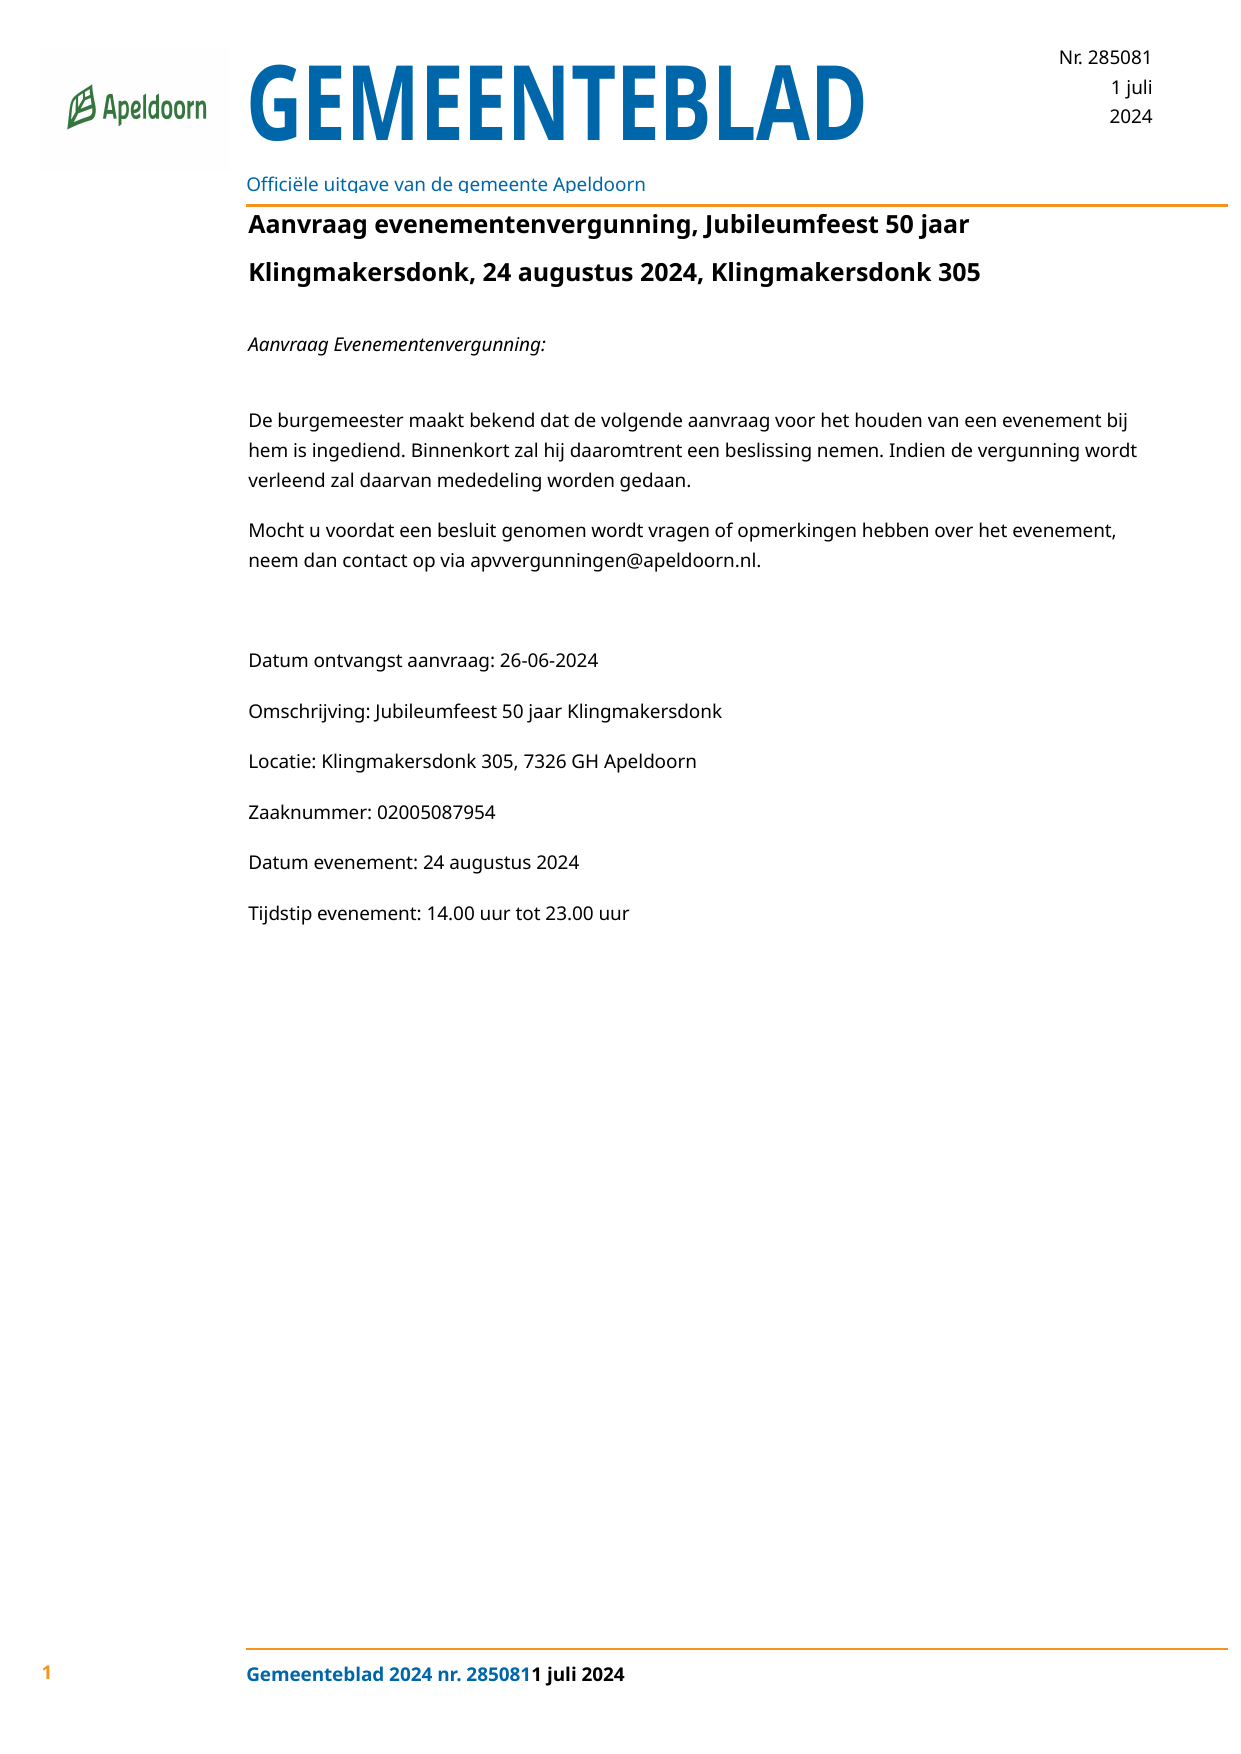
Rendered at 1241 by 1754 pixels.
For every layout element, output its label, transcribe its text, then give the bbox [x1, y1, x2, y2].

text Aanvraag Evenementenvergunning: [248, 331, 1152, 357]
text Omschrijving: Jubileumfeest 50 jaar Klingmakersdonk [248, 698, 1152, 724]
text Aanvraag evenementenvergunning, Jubileumfeest 50 jaar Klingmakersdonk, 24 augustus 2024, Klingmakersdonk 305 [248, 207, 1152, 288]
text De burgemeester maakt bekend dat de volgende aanvraag voor het houden van een evenement bij hem is ingediend. Binnenkort zal hij daaromtrent een beslissing nemen. Indien de vergunning wordt verleend zal daarvan mededeling worden gedaan. [248, 408, 1152, 492]
text Tijdstip evenement: 14.00 uur tot 23.00 uur [248, 900, 1152, 925]
text Mocht u voordat een besluit genomen wordt vragen of opmerkingen hebben over het evenement, neem dan contact op via apvvergunningen@apeldoorn.nl. [248, 517, 1152, 572]
text Locatie: Klingmakersdonk 305, 7326 GH Apeldoorn [248, 748, 1152, 774]
text Datum evenement: 24 augustus 2024 [248, 849, 1152, 875]
picture [41, 47, 231, 172]
text Datum ontvangst aanvraag: 26-06-2024 [248, 648, 1152, 673]
text Zaaknummer: 02005087954 [248, 799, 1152, 824]
